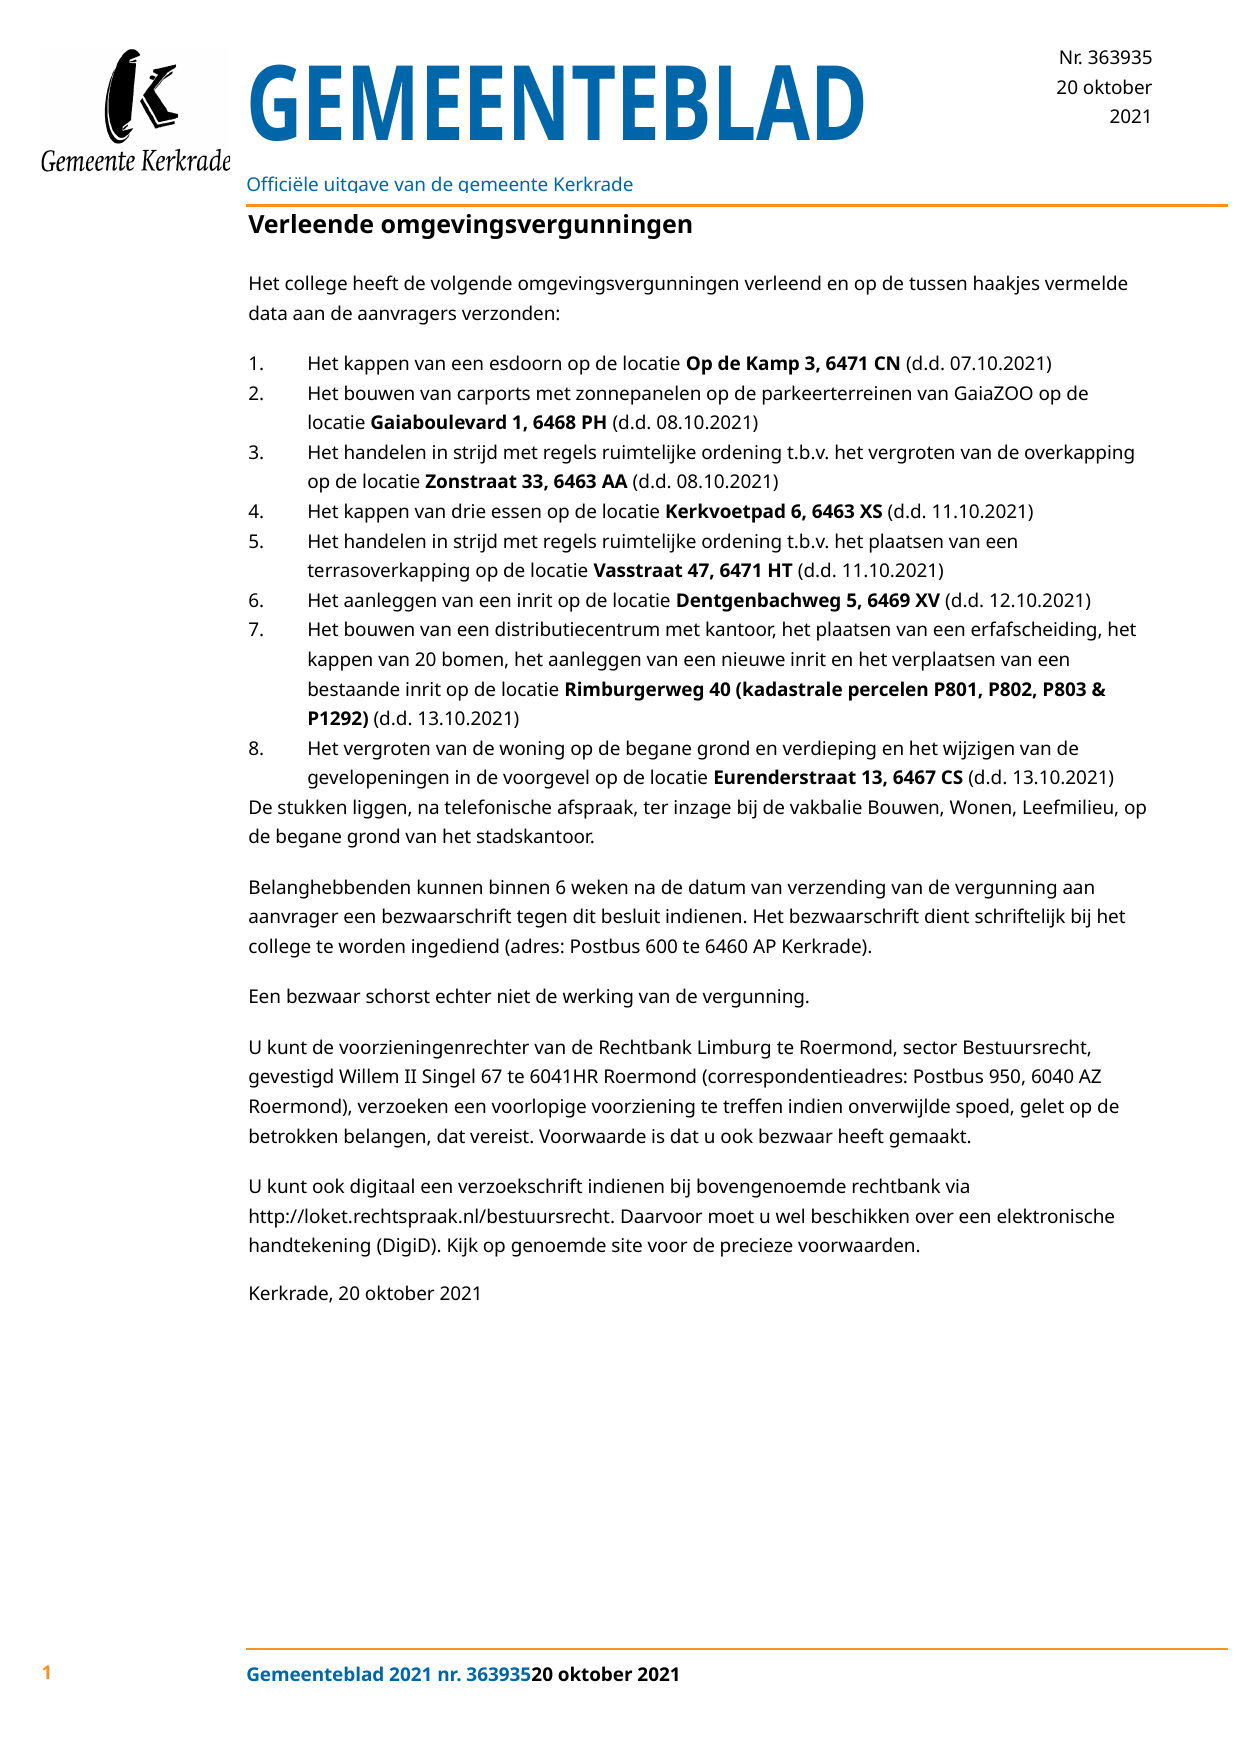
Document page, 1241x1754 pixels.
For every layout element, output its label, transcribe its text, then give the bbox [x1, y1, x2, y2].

text U kunt ook digitaal een verzoekschrift indienen bij bovengenoemde rechtbank via http://loket.rechtspraak.nl/bestuursrecht. Daarvoor moet u wel beschikken over een elektronische handtekening (DigiD). Kijk op genoemde site voor de precieze voorwaarden. [248, 1173, 1152, 1258]
list Het bouwen van carports met zonnepanelen op de parkeerterreinen van GaiaZOO op de locatie Gaiaboulevard 1, 6468 PH (d.d. 08.10.2021) [248, 380, 1152, 435]
text U kunt de voorzieningenrechter van de Rechtbank Limburg te Roermond, sector Bestuursrecht, gevestigd Willem II Singel 67 te 6041HR Roermond (correspondentieadres: Postbus 950, 6040 AZ Roermond), verzoeken een voorlopige voorziening te treffen indien onverwijlde spoed, gelet op de betrokken belangen, dat vereist. Voorwaarde is dat u ook bezwaar heeft gemaakt. [248, 1034, 1152, 1148]
text Het college heeft de volgende omgevingsvergunningen verleend en op de tussen haakjes vermelde data aan de aanvragers verzonden: [248, 270, 1152, 326]
text De stukken liggen, na telefonische afspraak, ter inzage bij de vakbalie Bouwen, Wonen, Leefmilieu, op de begane grond van het stadskantoor. [248, 794, 1152, 849]
text Belanghebbenden kunnen binnen 6 weken na de datum van verzending van de vergunning aan aanvrager een bezwaarschrift tegen dit besluit indienen. Het bezwaarschrift dient schriftelijk bij het college te worden ingediend (adres: Postbus 600 te 6460 AP Kerkrade). [248, 874, 1152, 959]
list Het handelen in strijd met regels ruimtelijke ordening t.b.v. het vergroten van de overkapping op de locatie Zonstraat 33, 6463 AA (d.d. 08.10.2021) [248, 439, 1152, 494]
picture [41, 47, 231, 172]
list Het bouwen van een distributiecentrum met kantoor, het plaatsen van een erfafscheiding, het kappen van 20 bomen, het aanleggen van een nieuwe inrit en het verplaatsen van een bestaande inrit op de locatie Rimburgerweg 40 (kadastrale percelen P801, P802, P803 & P1292) (d.d. 13.10.2021) [248, 617, 1152, 731]
text Verleende omgevingsvergunningen [248, 207, 1152, 241]
list Het aanleggen van een inrit op de locatie Dentgenbachweg 5, 6469 XV (d.d. 12.10.2021) [248, 587, 1152, 613]
list Het vergroten van de woning op de begane grond en verdieping en het wijzigen van de gevelopeningen in de voorgevel op de locatie Eurenderstraat 13, 6467 CS (d.d. 13.10.2021) [248, 735, 1152, 790]
text Een bezwaar schorst echter niet de werking van de vergunning. [248, 984, 1152, 1009]
list Het handelen in strijd met regels ruimtelijke ordening t.b.v. het plaatsen van een terrasoverkapping op de locatie Vasstraat 47, 6471 HT (d.d. 11.10.2021) [248, 528, 1152, 583]
text Kerkrade, 20 oktober 2021 [248, 1280, 1152, 1306]
list Het kappen van een esdoorn op de locatie Op de Kamp 3, 6471 CN (d.d. 07.10.2021) [248, 350, 1152, 376]
list Het kappen van drie essen op de locatie Kerkvoetpad 6, 6463 XS (d.d. 11.10.2021) [248, 498, 1152, 524]
